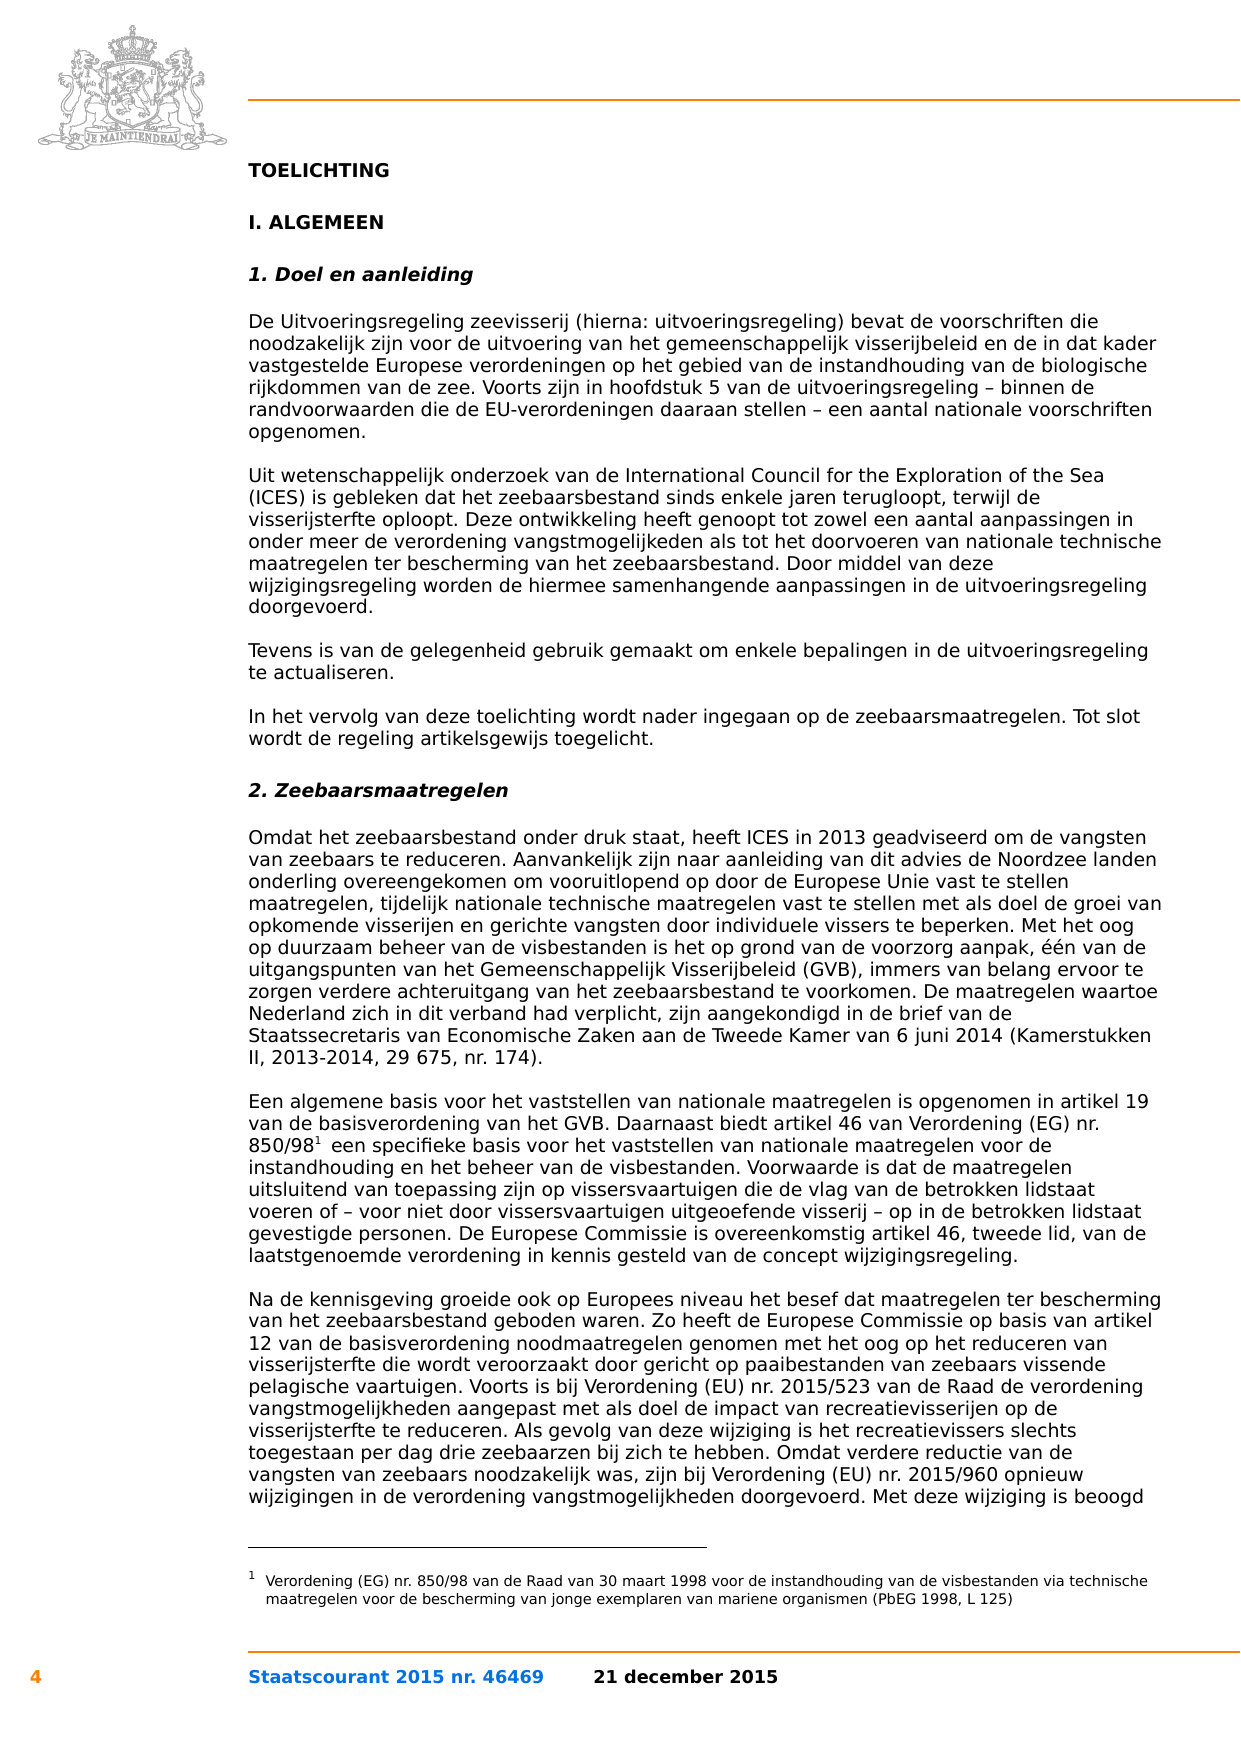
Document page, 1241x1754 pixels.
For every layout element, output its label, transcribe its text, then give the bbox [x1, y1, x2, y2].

text In het vervolg van deze toelichting wordt nader ingegaan op de zeebaarsmaatregelen. Tot slot wordt de regeling artikelsgewijs toegelicht. [248, 706, 1163, 750]
text De Uitvoeringsregeling zeevisserij (hierna: uitvoeringsregeling) bevat de voorschriften die noodzakelijk zijn voor de uitvoering van het gemeenschappelijk visserijbeleid en de in dat kader vastgestelde Europese verordeningen op het gebied van de instandhouding van de biologische rijkdommen van de zee. Voorts zijn in hoofdstuk 5 van de uitvoeringsregeling – binnen de randvoorwaarden die de EU-verordeningen daaraan stellen – een aantal nationale voorschriften opgenomen. [248, 311, 1163, 443]
subtitle I. ALGEMEEN [248, 212, 1163, 234]
text Uit wetenschappelijk onderzoek van de International Council for the Exploration of the Sea (ICES) is gebleken dat het zeebaarsbestand sinds enkele jaren terugloopt, terwijl de visserijsterfte oploopt. Deze ontwikkeling heeft genoopt tot zowel een aantal aanpassingen in onder meer de verordening vangstmogelijkeden als tot het doorvoeren van nationale technische maatregelen ter bescherming van het zeebaarsbestand. Door middel van deze wijzigingsregeling worden de hiermee samenhangende aanpassingen in de uitvoeringsregeling doorgevoerd. [248, 464, 1163, 618]
subtitle 2. Zeebaarsmaatregelen [248, 780, 1163, 802]
subtitle TOELICHTING [248, 160, 1163, 182]
text Tevens is van de gelegenheid gebruik gemaakt om enkele bepalingen in de uitvoeringsregeling te actualiseren. [248, 640, 1163, 684]
text Een algemene basis voor het vaststellen van nationale maatregelen is opgenomen in artikel 19 van de basisverordening van het GVB. Daarnaast biedt artikel 46 van Verordening (EG) nr. 850/98 een specifieke basis voor het vaststellen van nationale maatregelen voor de instandhouding en het beheer van de visbestanden. Voorwaarde is dat de maatregelen uitsluitend van toepassing zijn op vissersvaartuigen die de vlag van de betrokken lidstaat voeren of – voor niet door vissersvaartuigen uitgeoefende visserij – op in de betrokken lidstaat gevestigde personen. De Europese Commissie is overeenkomstig artikel 46, tweede lid, van de laatstgenoemde verordening in kennis gesteld van de concept wijzigingsregeling. [248, 1091, 1163, 1267]
subtitle 1. Doel en aanleiding [248, 264, 1163, 286]
text Na de kennisgeving groeide ook op Europees niveau het besef dat maatregelen ter bescherming van het zeebaarsbestand geboden waren. Zo heeft de Europese Commissie op basis van artikel 12 van de basisverordening noodmaatregelen genomen met het oog op het reduceren van visserijsterfte die wordt veroorzaakt door gericht op paaibestanden van zeebaars vissende pelagische vaartuigen. Voorts is bij Verordening (EU) nr. 2015/523 van de Raad de verordening vangstmogelijkheden aangepast met als doel de impact van recreatievisserijen op de visserijsterfte te reduceren. Als gevolg van deze wijziging is het recreatievissers slechts toegestaan per dag drie zeebaarzen bij zich te hebben. Omdat verdere reductie van de vangsten van zeebaars noodzakelijk was, zijn bij Verordening (EU) nr. 2015/960 opnieuw wijzigingen in de verordening vangstmogelijkheden doorgevoerd. Met deze wijziging is beoogd [248, 1288, 1163, 1508]
text Omdat het zeebaarsbestand onder druk staat, heeft ICES in 2013 geadviseerd om de vangsten van zeebaars te reduceren. Aanvankelijk zijn naar aanleiding van dit advies de Noordzee landen onderling overeengekomen om vooruitlopend op door de Europese Unie vast te stellen maatregelen, tijdelijk nationale technische maatregelen vast te stellen met als doel de groei van opkomende visserijen en gerichte vangsten door individuele vissers te beperken. Met het oog op duurzaam beheer van de visbestanden is het op grond van de voorzorg aanpak, één van de uitgangspunten van het Gemeenschappelijk Visserijbeleid (GVB), immers van belang ervoor te zorgen verdere achteruitgang van het zeebaarsbestand te voorkomen. De maatregelen waartoe Nederland zich in dit verband had verplicht, zijn aangekondigd in de brief van de Staatssecretaris van Economische Zaken aan de Tweede Kamer van 6 juni 2014 (Kamerstukken II, 2013-2014, 29 675, nr. 174). [248, 827, 1163, 1069]
picture [38, 25, 227, 150]
text Verordening (EG) nr. 850/98 van de Raad van 30 maart 1998 voor de instandhouding van de visbestanden via technische maatregelen voor de bescherming van jonge exemplaren van mariene organismen (PbEG 1998, L 125) [248, 1569, 1163, 1608]
